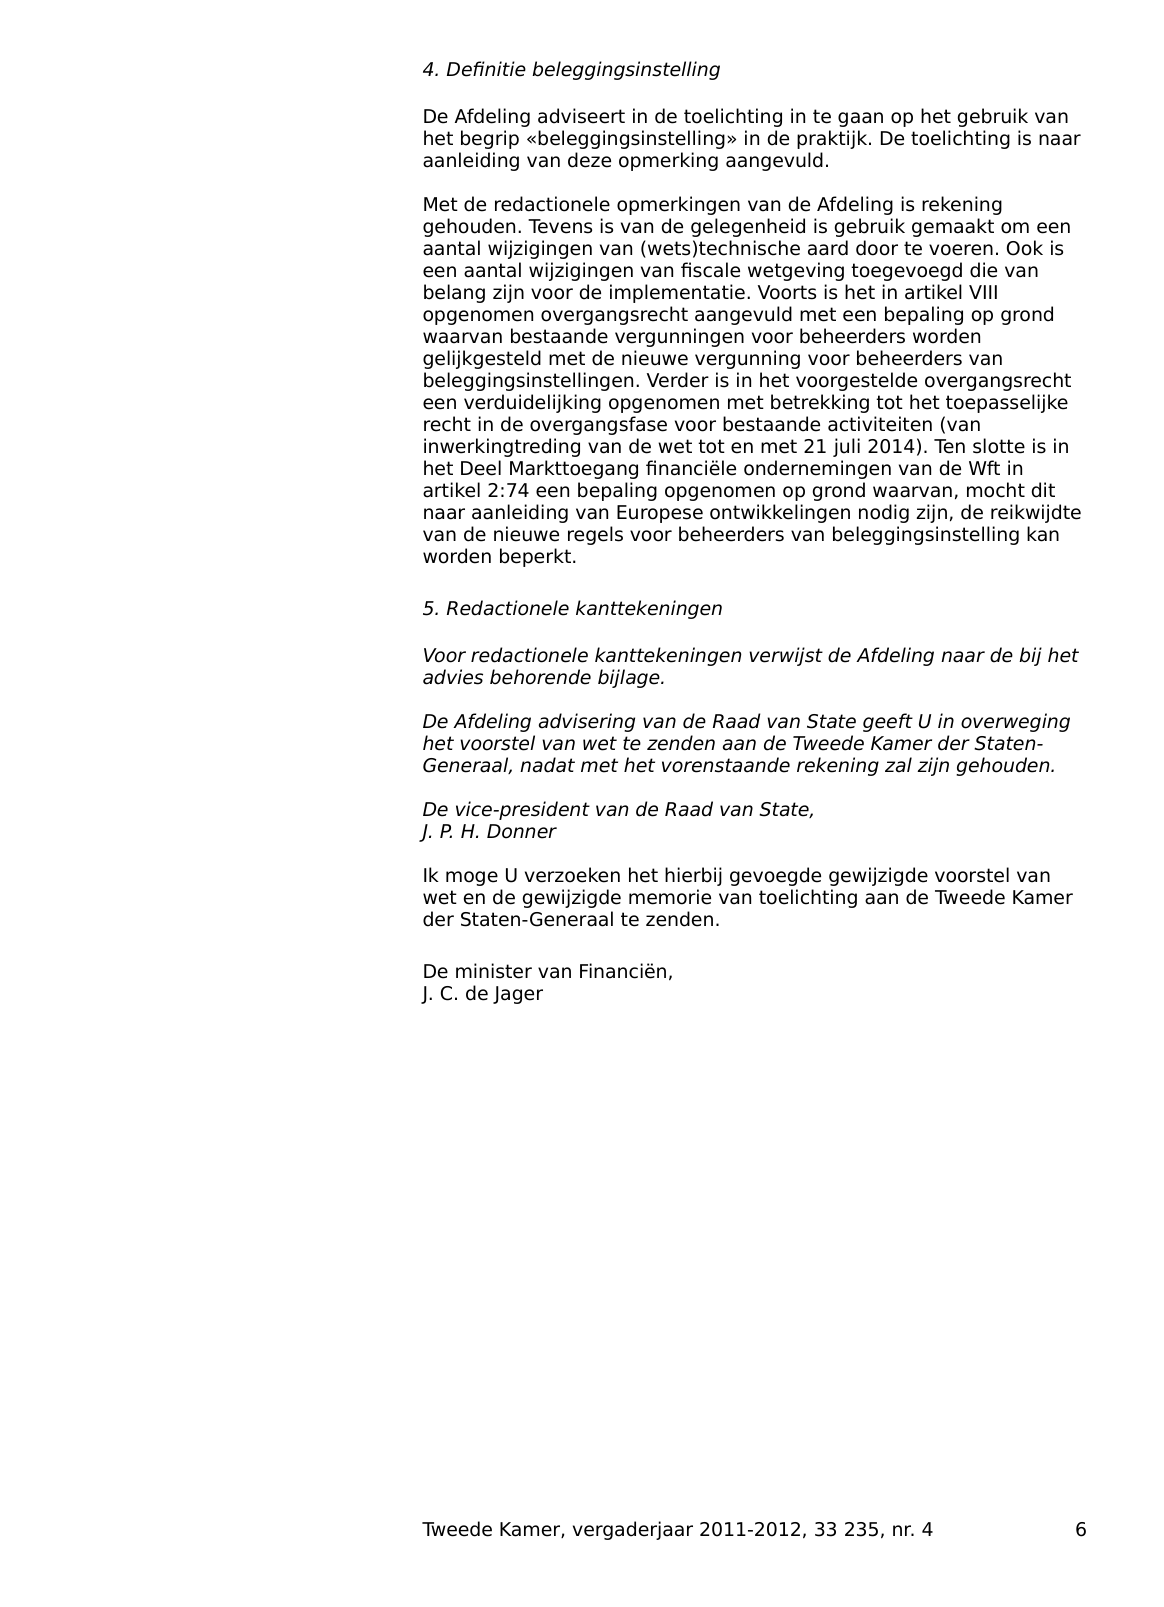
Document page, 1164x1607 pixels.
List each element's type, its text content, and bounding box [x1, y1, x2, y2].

text De vice-president van de Raad van State, [422, 799, 1087, 821]
text Met de redactionele opmerkingen van de Afdeling is rekening gehouden. Tevens is van de gelegenheid is gebruik gemaakt om een aantal wijzigingen van (wets)technische aard door te voeren. Ook is een aantal wijzigingen van fiscale wetgeving toegevoegd die van belang zijn voor de implementatie. Voorts is het in artikel VIII opgenomen overgangsrecht aangevuld met een bepaling op grond waarvan bestaande vergunningen voor beheerders worden gelijkgesteld met de nieuwe vergunning voor beheerders van beleggingsinstellingen. Verder is in het voorgestelde overgangsrecht een verduidelijking opgenomen met betrekking tot het toepasselijke recht in de overgangsfase voor bestaande activiteiten (van inwerkingtreding van de wet tot en met 21 juli 2014). Ten slotte is in het Deel Markttoegang financiële ondernemingen van de Wft in artikel 2:74 een bepaling opgenomen op grond waarvan, mocht dit naar aanleiding van Europese ontwikkelingen nodig zijn, de reikwijdte van de nieuwe regels voor beheerders van beleggingsinstelling kan worden beperkt. [422, 194, 1087, 568]
text De Afdeling advisering van de Raad van State geeft U in overweging het voorstel van wet te zenden aan de Tweede Kamer der Staten-Generaal, nadat met het vorenstaande rekening zal zijn gehouden. [422, 711, 1087, 777]
text De minister van Financiën, J. C. de Jager [422, 961, 1087, 1005]
text Voor redactionele kanttekeningen verwijst de Afdeling naar de bij het advies behorende bijlage. [422, 645, 1087, 689]
subtitle 4. Definitie beleggingsinstelling [422, 59, 1087, 81]
text Ik moge U verzoeken het hierbij gevoegde gewijzigde voorstel van wet en de gewijzigde memorie van toelichting aan de Tweede Kamer der Staten-Generaal te zenden. [422, 865, 1087, 931]
text De Afdeling adviseert in de toelichting in te gaan op het gebruik van het begrip «beleggingsinstelling» in de praktijk. De toelichting is naar aanleiding van deze opmerking aangevuld. [422, 106, 1087, 172]
text J. P. H. Donner [422, 821, 1087, 843]
subtitle 5. Redactionele kanttekeningen [422, 598, 1087, 620]
